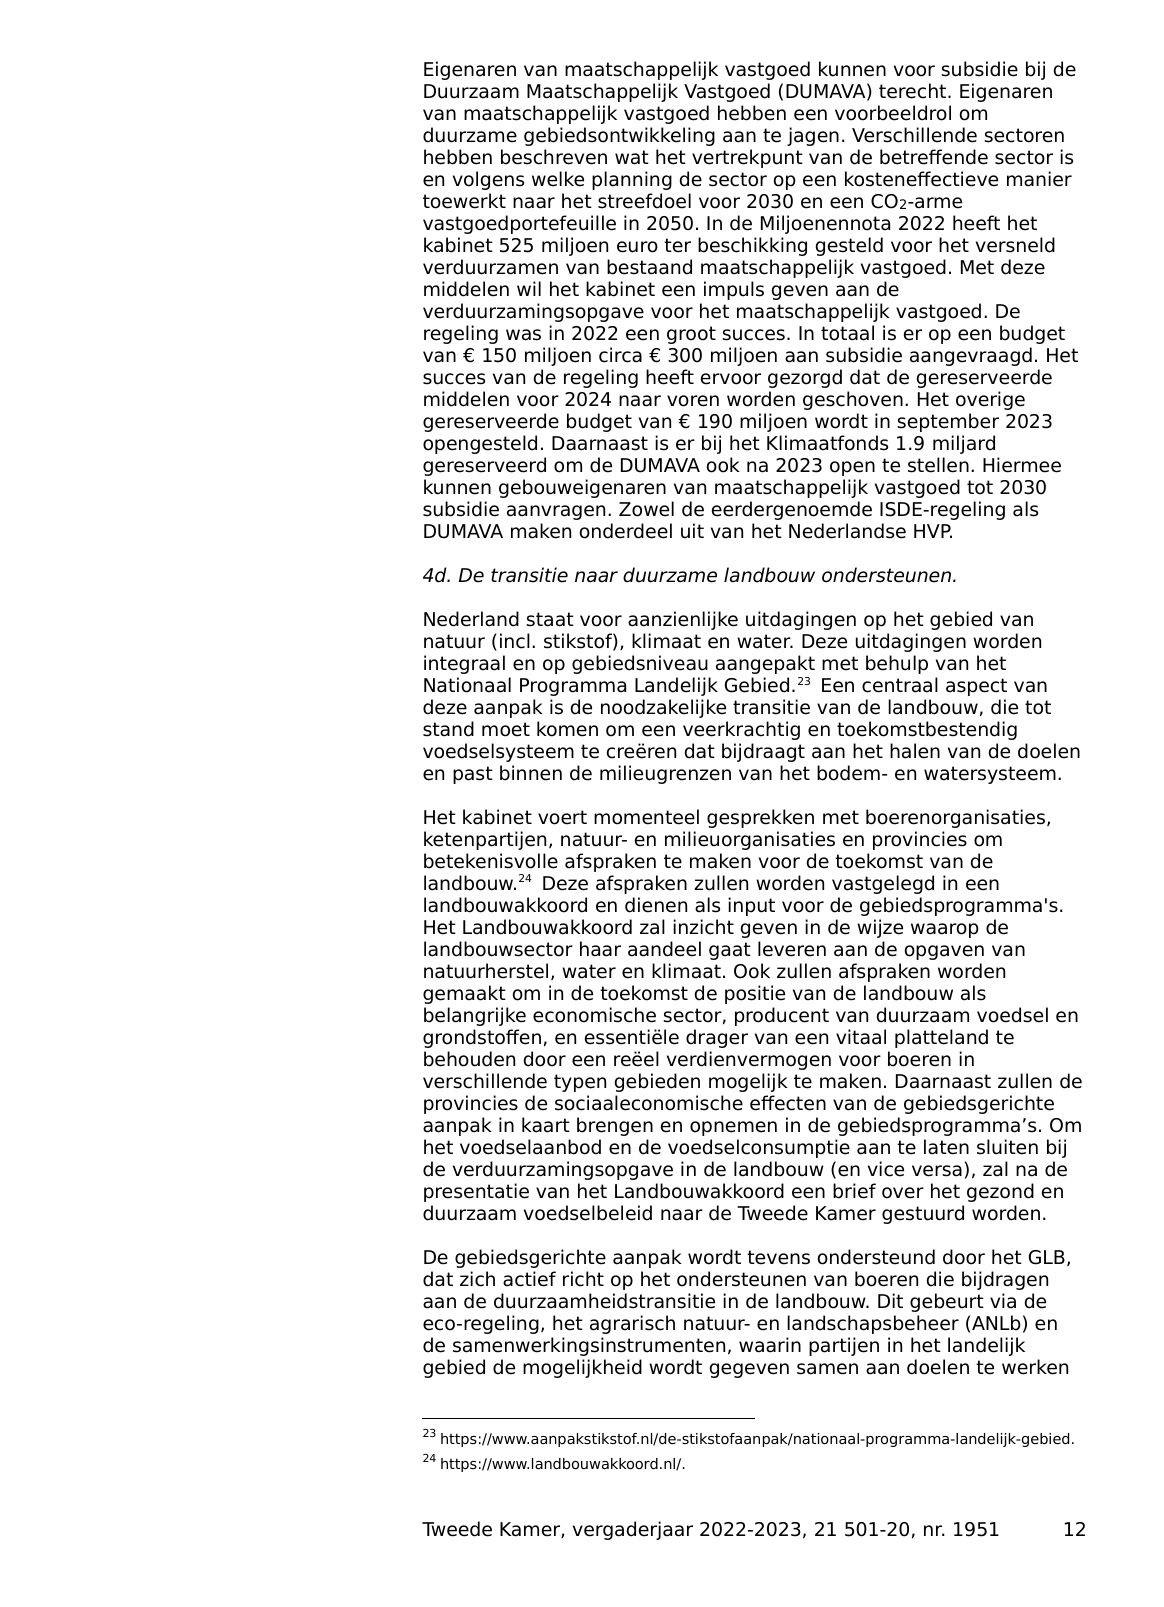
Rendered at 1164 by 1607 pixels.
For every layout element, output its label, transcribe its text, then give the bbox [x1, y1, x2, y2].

text https://www.landbouwakkoord.nl/. [422, 1452, 1087, 1474]
text https://www.aanpakstikstof.nl/de-stikstofaanpak/nationaal-programma-landelijk-gebied. [422, 1427, 1087, 1449]
text 4d. De transitie naar duurzame landbouw ondersteunen. [422, 565, 1087, 587]
text Het kabinet voert momenteel gesprekken met boerenorganisaties, ketenpartijen, natuur- en milieuorganisaties en provincies om betekenisvolle afspraken te maken voor de toekomst van de landbouw. Deze afspraken zullen worden vastgelegd in een landbouwakkoord en dienen als input voor de gebiedsprogramma's. Het Landbouwakkoord zal inzicht geven in de wijze waarop de landbouwsector haar aandeel gaat leveren aan de opgaven van natuurherstel, water en klimaat. Ook zullen afspraken worden gemaakt om in de toekomst de positie van de landbouw als belangrijke economische sector, producent van duurzaam voedsel en grondstoffen, en essentiële drager van een vitaal platteland te behouden door een reëel verdienvermogen voor boeren in verschillende typen gebieden mogelijk te maken. Daarnaast zullen de provincies de sociaaleconomische effecten van de gebiedsgerichte aanpak in kaart brengen en opnemen in de gebiedsprogramma’s. Om het voedselaanbod en de voedselconsumptie aan te laten sluiten bij de verduurzamingsopgave in de landbouw (en vice versa), zal na de presentatie van het Landbouwakkoord een brief over het gezond en duurzaam voedselbeleid naar de Tweede Kamer gestuurd worden. [422, 807, 1087, 1224]
text Eigenaren van maatschappelijk vastgoed kunnen voor subsidie bij de Duurzaam Maatschappelijk Vastgoed (DUMAVA) terecht. Eigenaren van maatschappelijk vastgoed hebben een voorbeeldrol om duurzame gebiedsontwikkeling aan te jagen. Verschillende sectoren hebben beschreven wat het vertrekpunt van de betreffende sector is en volgens welke planning de sector op een kosteneffectieve manier toewerkt naar het streefdoel voor 2030 en een CO2-arme vastgoedportefeuille in 2050. In de Miljoenennota 2022 heeft het kabinet 525 miljoen euro ter beschikking gesteld voor het versneld verduurzamen van bestaand maatschappelijk vastgoed. Met deze middelen wil het kabinet een impuls geven aan de verduurzamingsopgave voor het maatschappelijk vastgoed. De regeling was in 2022 een groot succes. In totaal is er op een budget van € 150 miljoen circa € 300 miljoen aan subsidie aangevraagd. Het succes van de regeling heeft ervoor gezorgd dat de gereserveerde middelen voor 2024 naar voren worden geschoven. Het overige gereserveerde budget van € 190 miljoen wordt in september 2023 opengesteld. Daarnaast is er bij het Klimaatfonds 1.9 miljard gereserveerd om de DUMAVA ook na 2023 open te stellen. Hiermee kunnen gebouweigenaren van maatschappelijk vastgoed tot 2030 subsidie aanvragen. Zowel de eerdergenoemde ISDE-regeling als DUMAVA maken onderdeel uit van het Nederlandse HVP. [422, 59, 1087, 543]
text De gebiedsgerichte aanpak wordt tevens ondersteund door het GLB, dat zich actief richt op het ondersteunen van boeren die bijdragen aan de duurzaamheidstransitie in de landbouw. Dit gebeurt via de eco-regeling, het agrarisch natuur- en landschapsbeheer (ANLb) en de samenwerkingsinstrumenten, waarin partijen in het landelijk gebied de mogelijkheid wordt gegeven samen aan doelen te werken [422, 1247, 1087, 1379]
text Nederland staat voor aanzienlijke uitdagingen op het gebied van natuur (incl. stikstof), klimaat en water. Deze uitdagingen worden integraal en op gebiedsniveau aangepakt met behulp van het Nationaal Programma Landelijk Gebied. Een centraal aspect van deze aanpak is de noodzakelijke transitie van de landbouw, die tot stand moet komen om een veerkrachtig en toekomstbestendig voedselsysteem te creëren dat bijdraagt aan het halen van de doelen en past binnen de milieugrenzen van het bodem- en watersysteem. [422, 609, 1087, 785]
